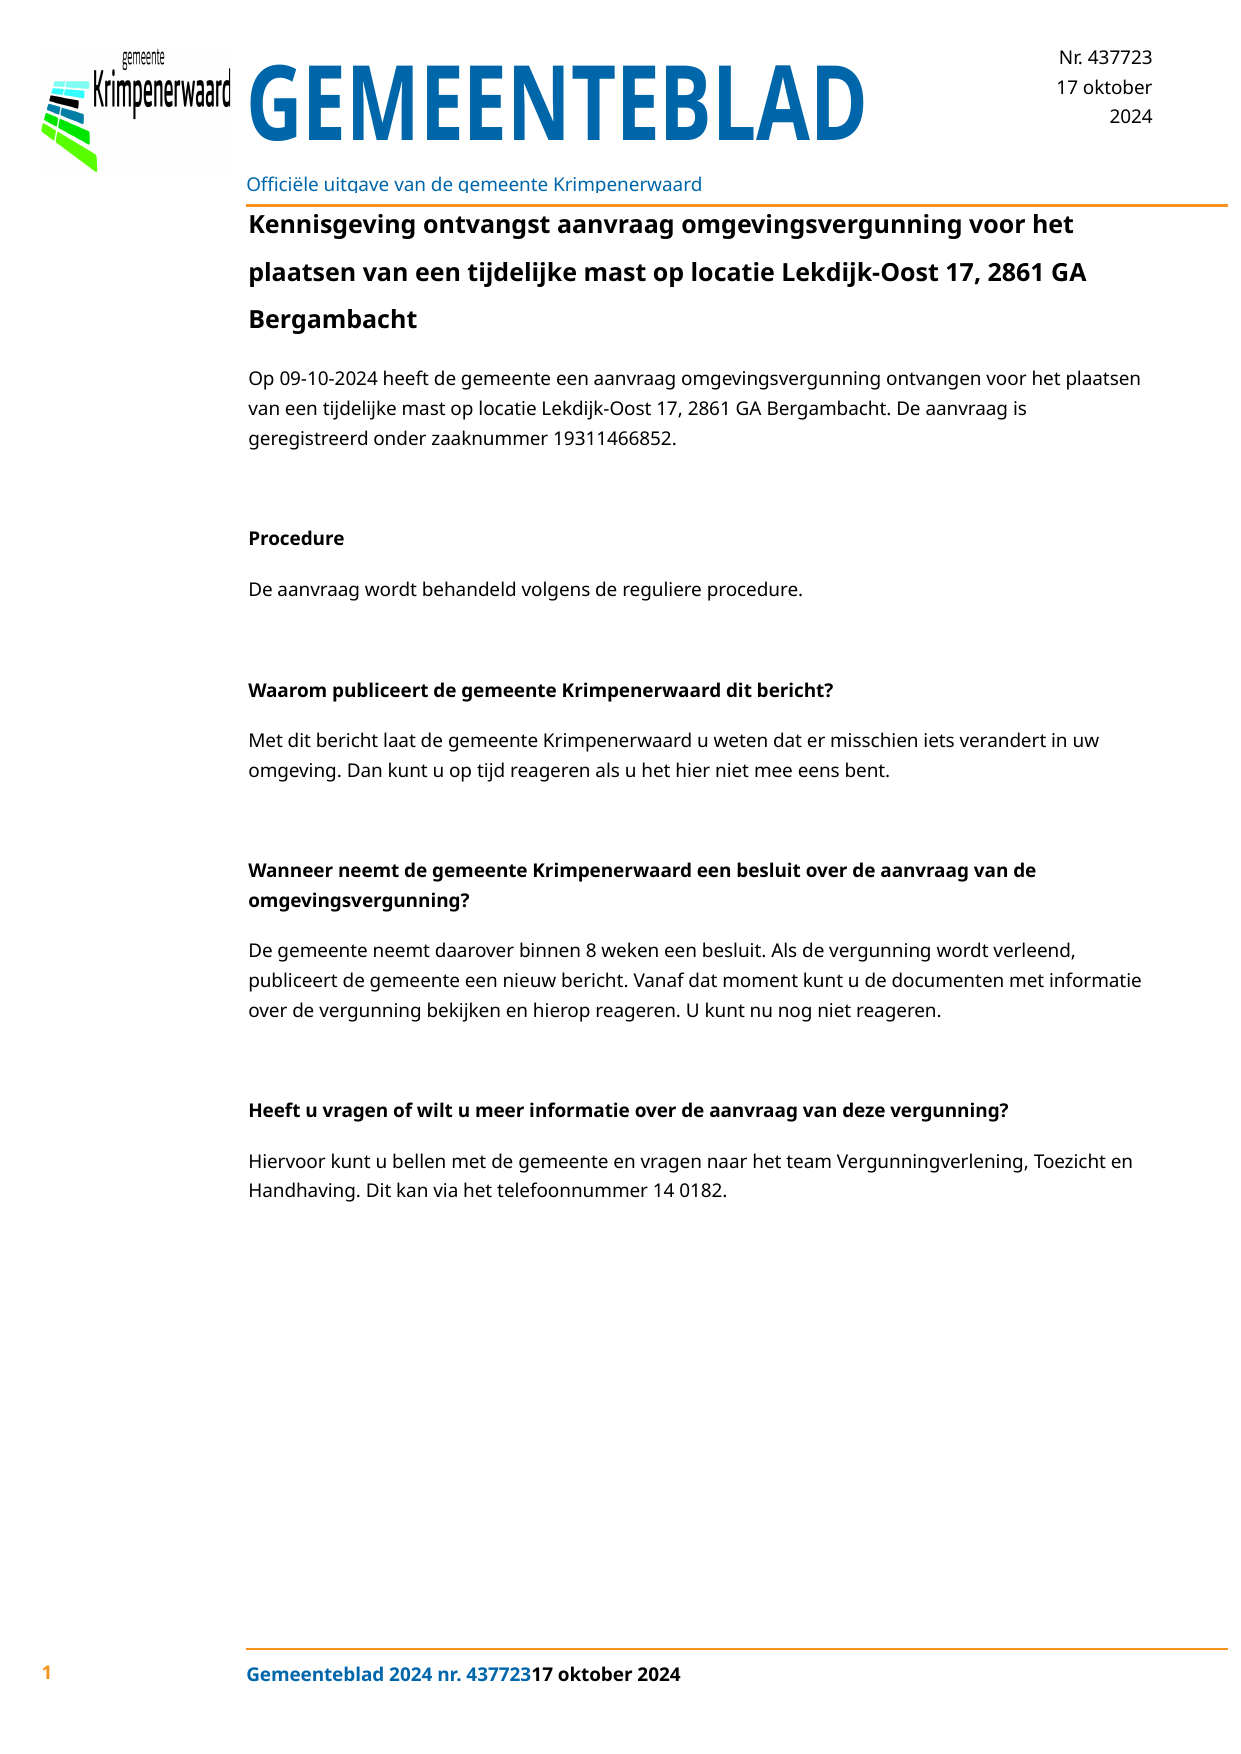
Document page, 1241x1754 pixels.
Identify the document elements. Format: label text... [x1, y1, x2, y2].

text De gemeente neemt daarover binnen 8 weken een besluit. Als de vergunning wordt verleend, publiceert de gemeente een nieuw bericht. Vanaf dat moment kunt u de documenten met informatie over de vergunning bekijken en hierop reageren. U kunt nu nog niet reageren. [248, 938, 1152, 1022]
text Heeft u vragen of wilt u meer informatie over de aanvraag van deze vergunning? [248, 1098, 1152, 1123]
text Met dit bericht laat de gemeente Krimpenerwaard u weten dat er misschien iets verandert in uw omgeving. Dan kunt u op tijd reageren als u het hier niet mee eens bent. [248, 727, 1152, 782]
text Hiervoor kunt u bellen met de gemeente en vragen naar het team Vergunningverlening, Toezicht en Handhaving. Dit kan via het telefoonnummer 14 0182. [248, 1148, 1152, 1203]
text Waarom publiceert de gemeente Krimpenerwaard dit bericht? [248, 677, 1152, 702]
text Op 09-10-2024 heeft de gemeente een aanvraag omgevingsvergunning ontvangen voor het plaatsen van een tijdelijke mast op locatie Lekdijk-Oost 17, 2861 GA Bergambacht. De aanvraag is geregistreerd onder zaaknummer 19311466852. [248, 366, 1152, 450]
text Wanneer neemt de gemeente Krimpenerwaard een besluit over de aanvraag van de omgevingsvergunning? [248, 858, 1152, 913]
picture [41, 47, 231, 172]
text Procedure [248, 526, 1152, 551]
text Kennisgeving ontvangst aanvraag omgevingsvergunning voor het plaatsen van een tijdelijke mast op locatie Lekdijk-Oost 17, 2861 GA Bergambacht [248, 207, 1152, 336]
text De aanvraag wordt behandeld volgens de reguliere procedure. [248, 576, 1152, 602]
